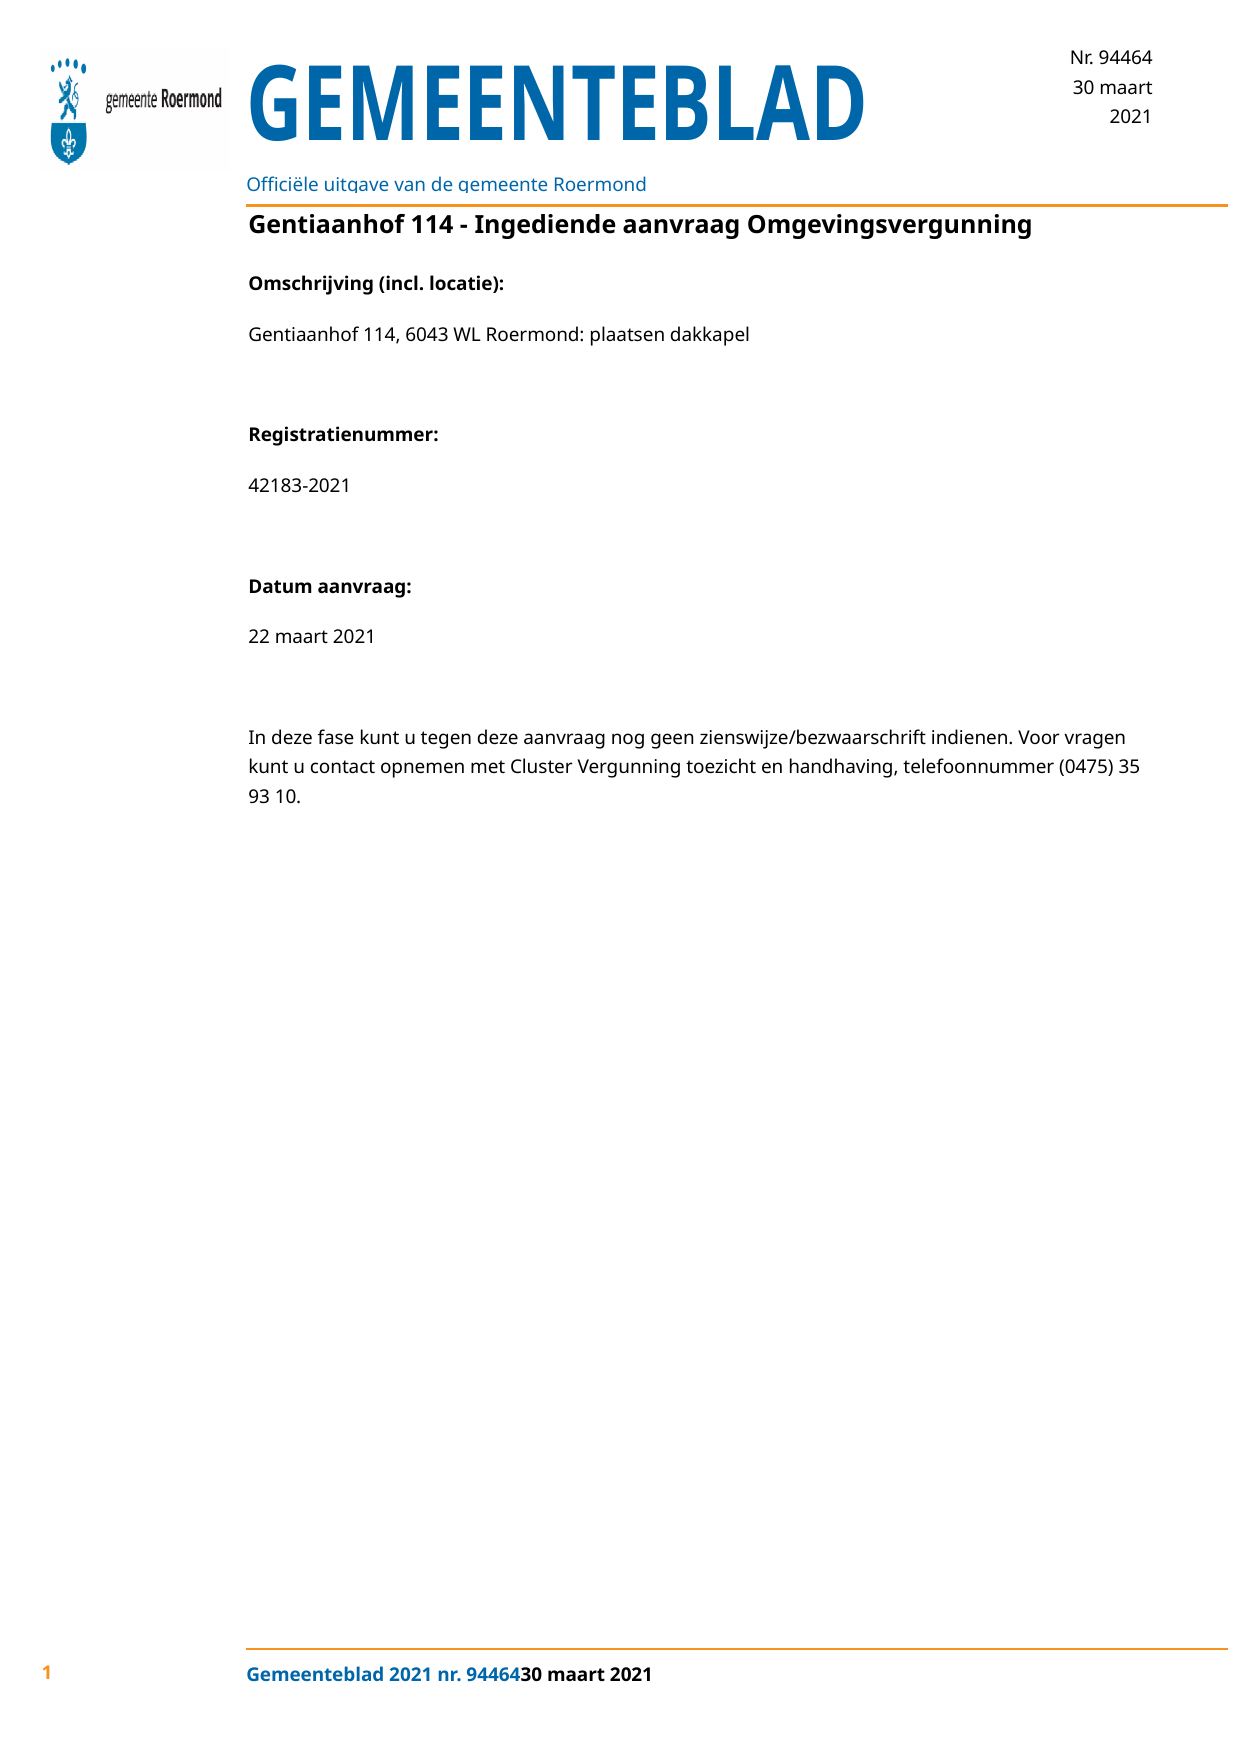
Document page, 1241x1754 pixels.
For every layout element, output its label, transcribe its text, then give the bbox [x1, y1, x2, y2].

text 22 maart 2021 [248, 623, 1152, 649]
picture [41, 47, 231, 172]
text In deze fase kunt u tegen deze aanvraag nog geen zienswijze/bezwaarschrift indienen. Voor vragen kunt u contact opnemen met Cluster Vergunning toezicht en handhaving, telefoonnummer (0475) 35 93 10. [248, 724, 1152, 809]
text Gentiaanhof 114, 6043 WL Roermond: plaatsen dakkapel [248, 321, 1152, 346]
text Registratienummer: [248, 422, 1152, 447]
text 42183-2021 [248, 472, 1152, 498]
text Gentiaanhof 114 - Ingediende aanvraag Omgevingsvergunning [248, 207, 1152, 241]
text Omschrijving (incl. locatie): [248, 270, 1152, 296]
text Datum aanvraag: [248, 573, 1152, 598]
